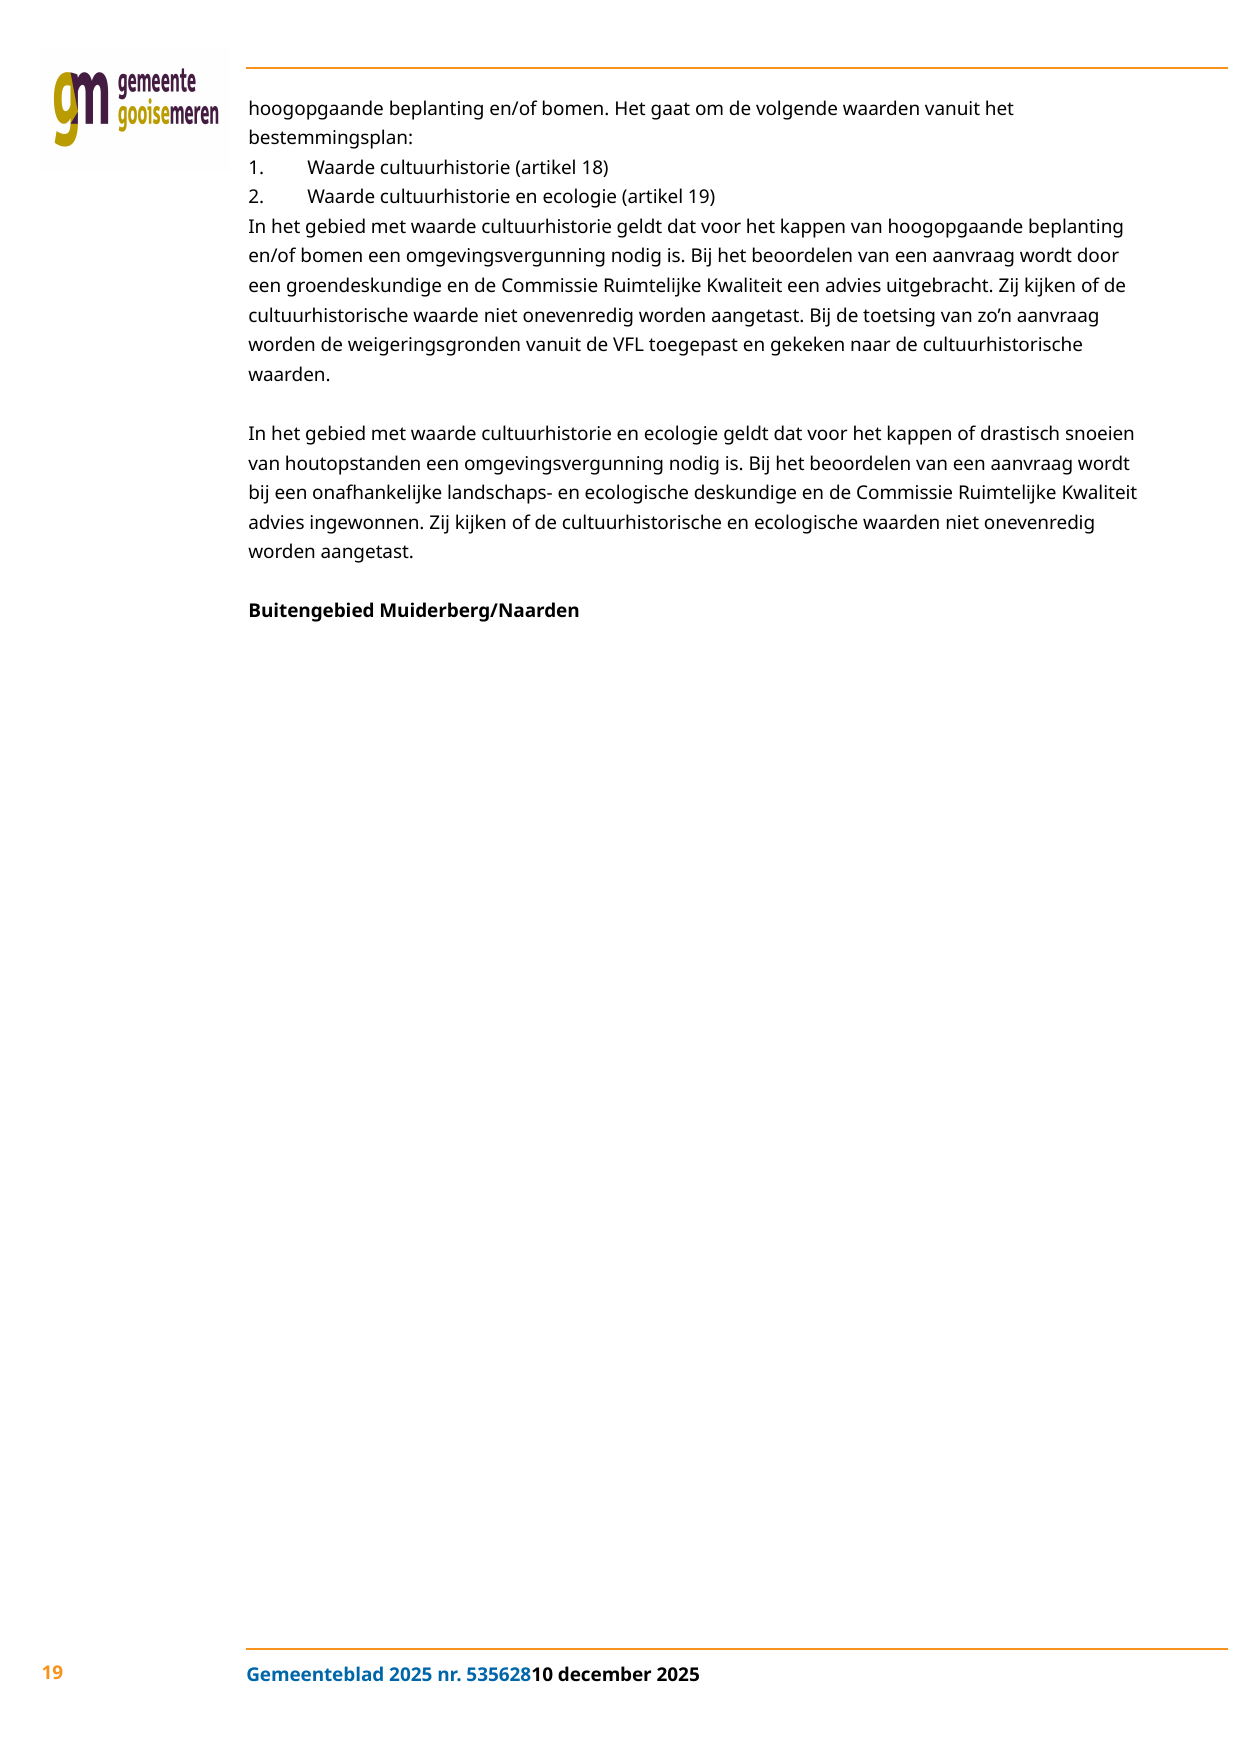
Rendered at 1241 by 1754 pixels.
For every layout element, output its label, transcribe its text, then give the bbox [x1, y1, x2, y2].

picture [41, 47, 231, 172]
text In het gebied met waarde cultuurhistorie en ecologie geldt dat voor het kappen of drastisch snoeien van houtopstanden een omgevingsvergunning nodig is. Bij het beoordelen van een aanvraag wordt bij een onafhankelijke landschaps- en ecologische deskundige en de Commissie Ruimtelijke Kwaliteit advies ingewonnen. Zij kijken of de cultuurhistorische en ecologische waarden niet onevenredig worden aangetast. [248, 420, 1152, 564]
text hoogopgaande beplanting en/of bomen. Het gaat om de volgende waarden vanuit het bestemmingsplan: [248, 95, 1152, 150]
text Buitengebied Muiderberg/Naarden [248, 598, 1152, 623]
list Waarde cultuurhistorie (artikel 18) [248, 154, 1152, 180]
list Waarde cultuurhistorie en ecologie (artikel 19) [248, 183, 1152, 209]
text In het gebied met waarde cultuurhistorie geldt dat voor het kappen van hoogopgaande beplanting en/of bomen een omgevingsvergunning nodig is. Bij het beoordelen van een aanvraag wordt door een groendeskundige en de Commissie Ruimtelijke Kwaliteit een advies uitgebracht. Zij kijken of de cultuurhistorische waarde niet onevenredig worden aangetast. Bij de toetsing van zo’n aanvraag worden de weigeringsgronden vanuit de VFL toegepast en gekeken naar de cultuurhistorische waarden. [248, 213, 1152, 387]
